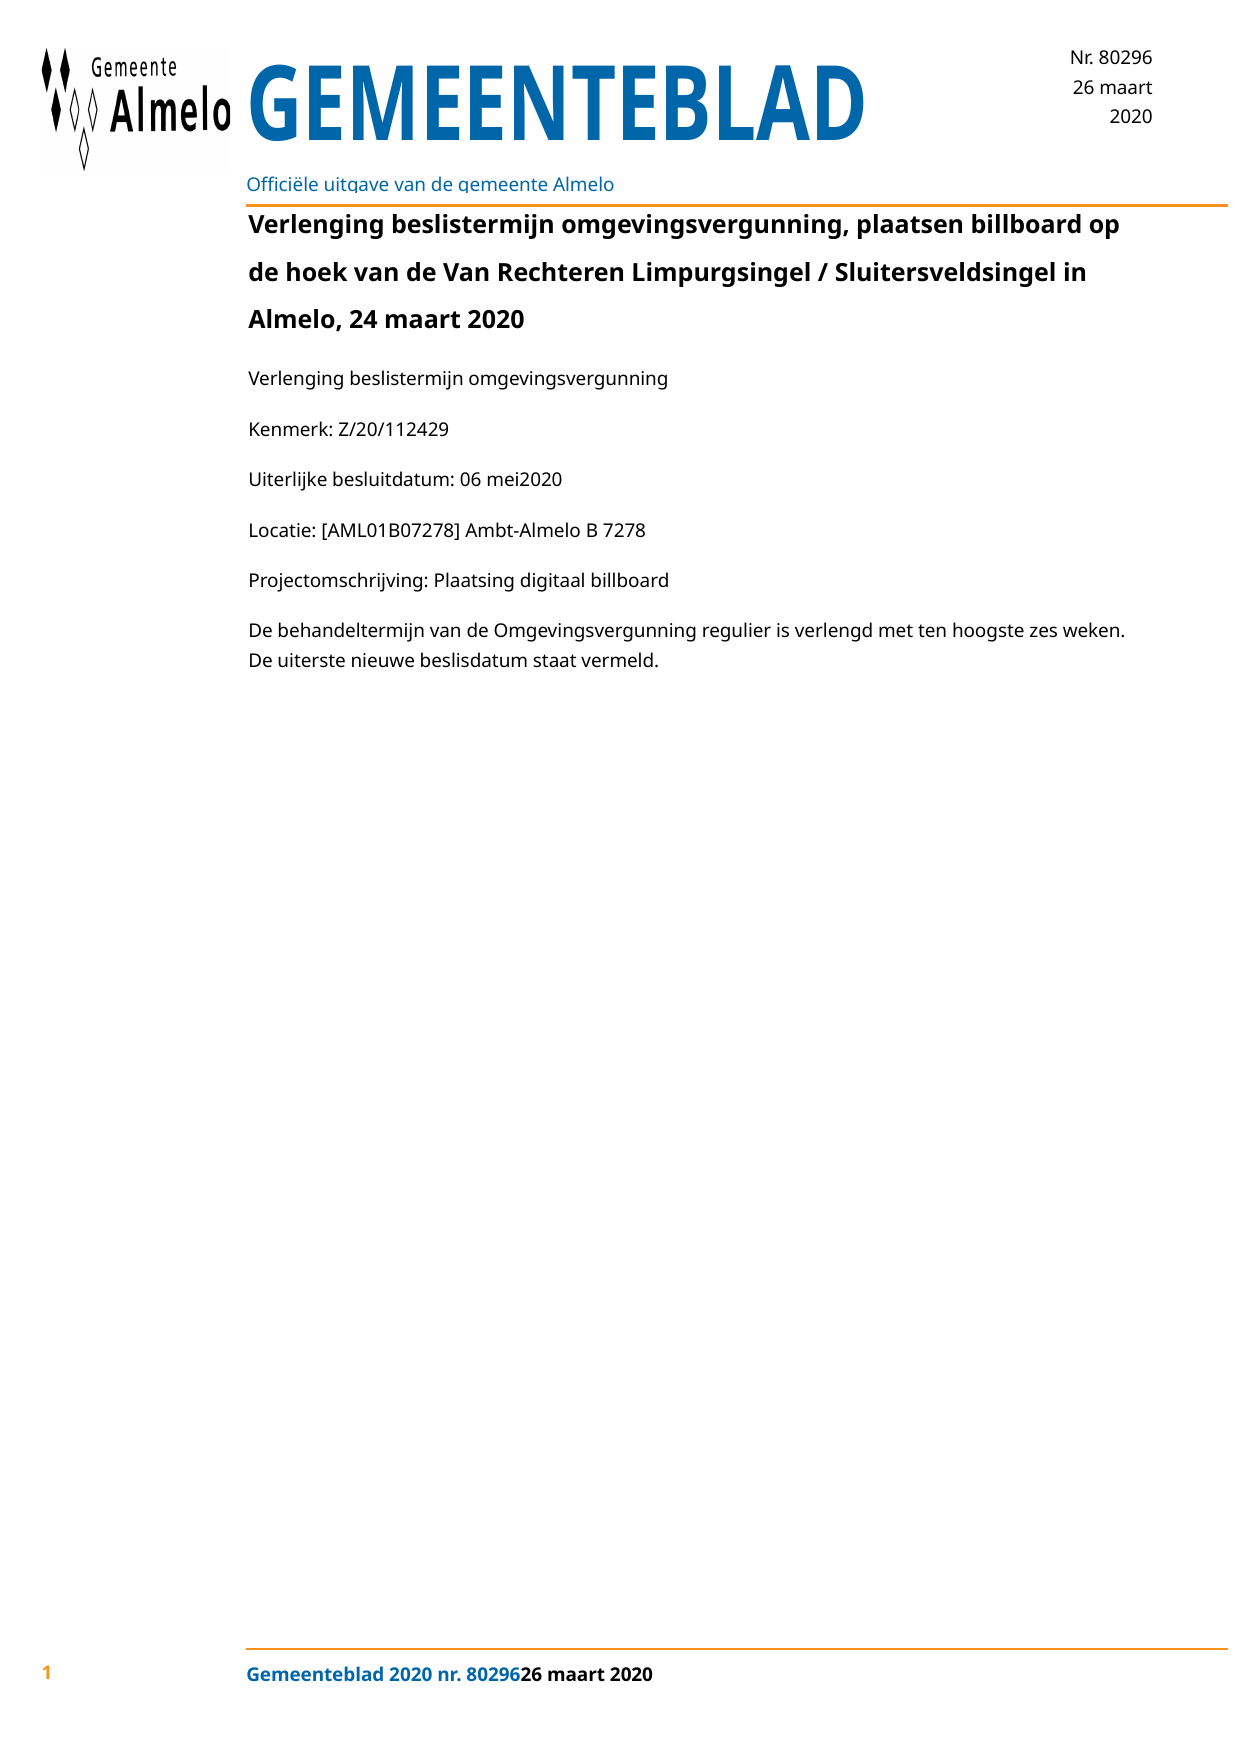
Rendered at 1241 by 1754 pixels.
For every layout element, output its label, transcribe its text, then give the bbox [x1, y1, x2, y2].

picture [41, 47, 231, 172]
text Verlenging beslistermijn omgevingsvergunning [248, 366, 1152, 391]
text Verlenging beslistermijn omgevingsvergunning, plaatsen billboard op de hoek van de Van Rechteren Limpurgsingel / Sluitersveldsingel in Almelo, 24 maart 2020 [248, 207, 1152, 336]
text Kenmerk: Z/20/112429 [248, 416, 1152, 442]
text De behandeltermijn van de Omgevingsvergunning regulier is verlengd met ten hoogste zes weken. De uiterste nieuwe beslisdatum staat vermeld. [248, 618, 1152, 673]
text Uiterlijke besluitdatum: 06 mei2020 [248, 466, 1152, 492]
text Projectomschrijving: Plaatsing digitaal billboard [248, 567, 1152, 593]
text Locatie: [AML01B07278] Ambt-Almelo B 7278 [248, 517, 1152, 542]
